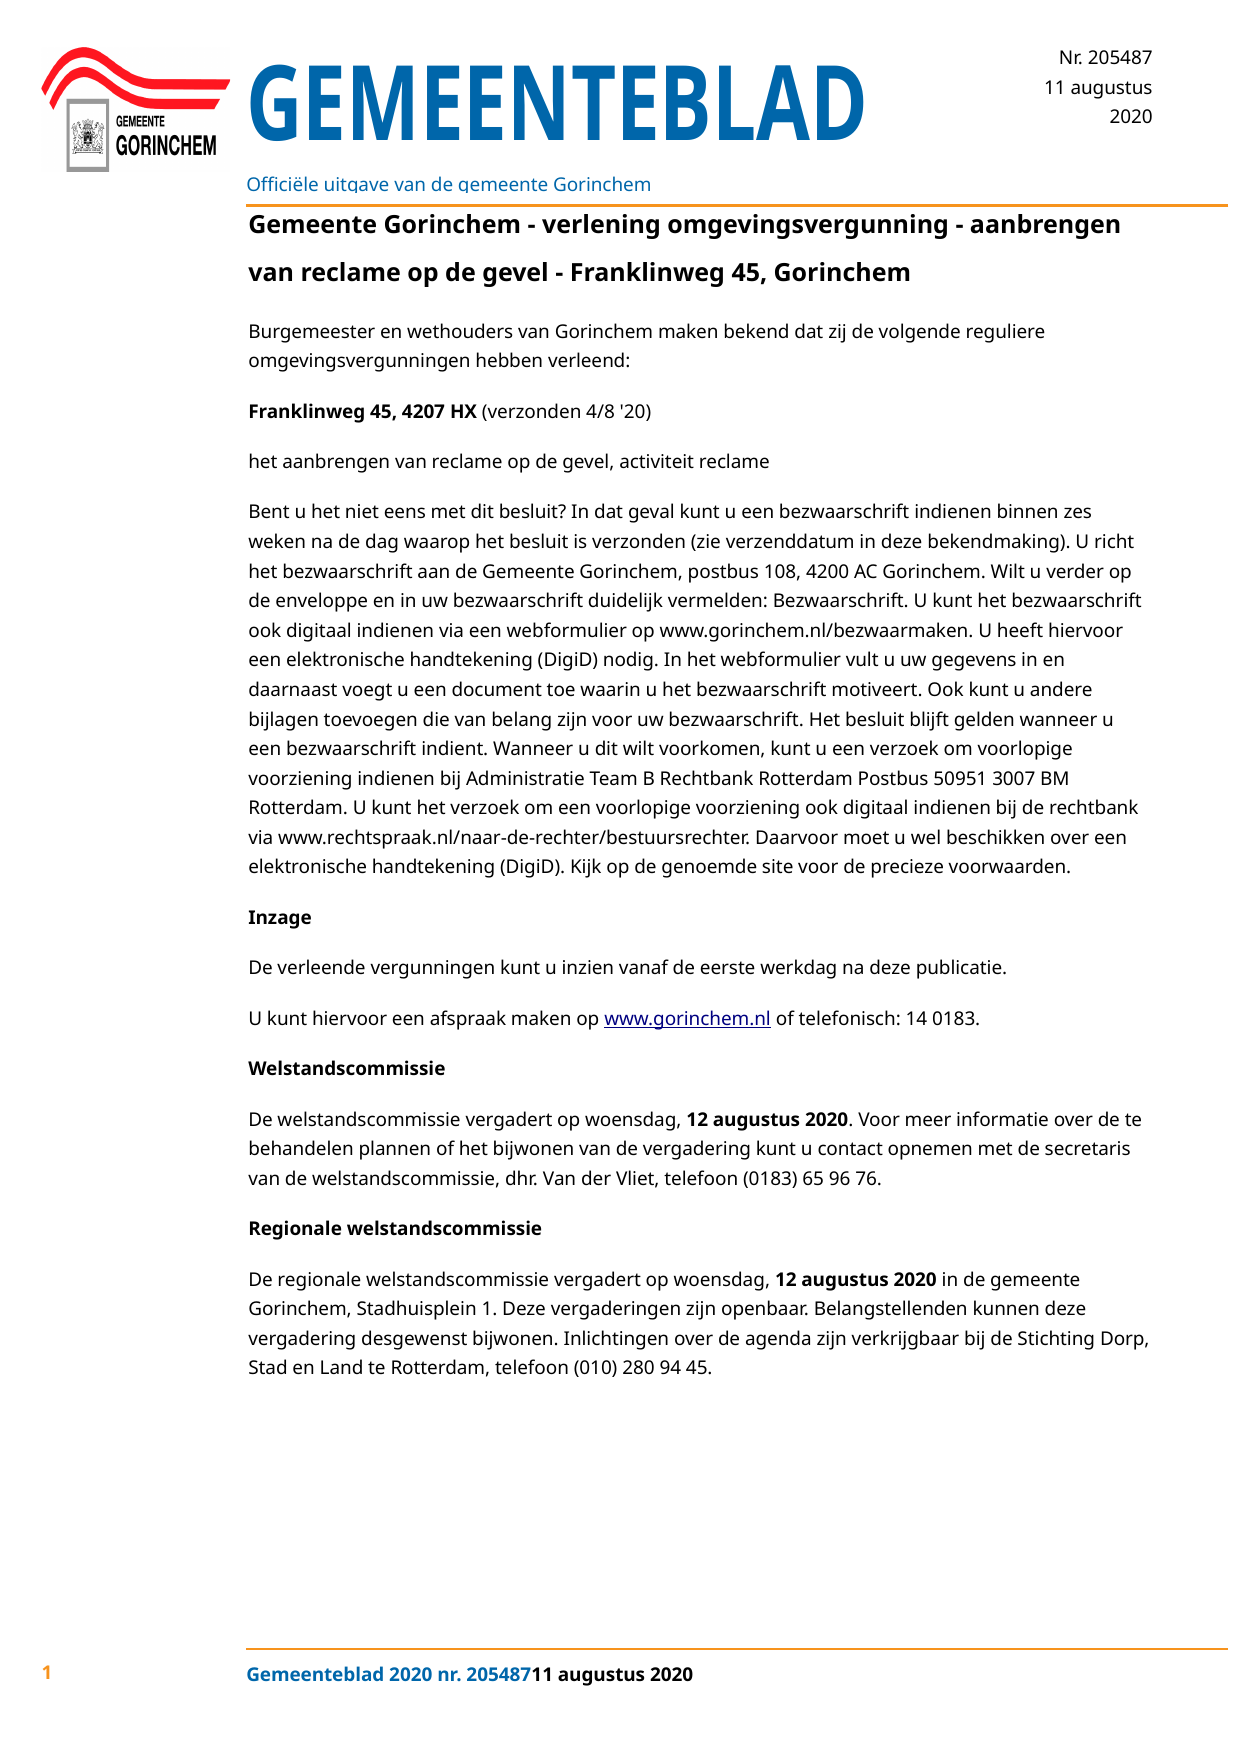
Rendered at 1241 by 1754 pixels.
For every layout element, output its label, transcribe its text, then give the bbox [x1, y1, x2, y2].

text het aanbrengen van reclame op de gevel, activiteit reclame [248, 448, 1152, 474]
text De regionale welstandscommissie vergadert op woensdag, 12 augustus 2020 in de gemeente Gorinchem, Stadhuisplein 1. Deze vergaderingen zijn openbaar. Belangstellenden kunnen deze vergadering desgewenst bijwonen. Inlichtingen over de agenda zijn verkrijgbaar bij de Stichting Dorp, Stad en Land te Rotterdam, telefoon (010) 280 94 45. [248, 1266, 1152, 1380]
text Bent u het niet eens met dit besluit? In dat geval kunt u een bezwaarschrift indienen binnen zes weken na de dag waarop het besluit is verzonden (zie verzenddatum in deze bekendmaking). U richt het bezwaarschrift aan de Gemeente Gorinchem, postbus 108, 4200 AC Gorinchem. Wilt u verder op de enveloppe en in uw bezwaarschrift duidelijk vermelden: Bezwaarschrift. U kunt het bezwaarschrift ook digitaal indienen via een webformulier op www.gorinchem.nl/bezwaarmaken. U heeft hiervoor een elektronische handtekening (DigiD) nodig. In het webformulier vult u uw gegevens in en daarnaast voegt u een document toe waarin u het bezwaarschrift motiveert. Ook kunt u andere bijlagen toevoegen die van belang zijn voor uw bezwaarschrift. Het besluit blijft gelden wanneer u een bezwaarschrift indient. Wanneer u dit wilt voorkomen, kunt u een verzoek om voorlopige voorziening indienen bij Administratie Team B Rechtbank Rotterdam Postbus 50951 3007 BM Rotterdam. U kunt het verzoek om een voorlopige voorziening ook digitaal indienen bij de rechtbank via www.rechtspraak.nl/naar-de-rechter/bestuursrechter. Daarvoor moet u wel beschikken over een elektronische handtekening (DigiD). Kijk op de genoemde site voor de precieze voorwaarden. [248, 499, 1152, 879]
text Franklinweg 45, 4207 HX (verzonden 4/8 '20) [248, 398, 1152, 424]
text Welstandscommissie [248, 1055, 1152, 1081]
text Regionale welstandscommissie [248, 1215, 1152, 1241]
text De welstandscommissie vergadert op woensdag, 12 augustus 2020. Voor meer informatie over de te behandelen plannen of het bijwonen van de vergadering kunt u contact opnemen met de secretaris van de welstandscommissie, dhr. Van der Vliet, telefoon (0183) 65 96 76. [248, 1106, 1152, 1191]
text De verleende vergunningen kunt u inzien vanaf de eerste werkdag na deze publicatie. [248, 954, 1152, 980]
text Gemeente Gorinchem - verlening omgevingsvergunning - aanbrengen van reclame op de gevel - Franklinweg 45, Gorinchem [248, 207, 1152, 288]
text Burgemeester en wethouders van Gorinchem maken bekend dat zij de volgende reguliere omgevingsvergunningen hebben verleend: [248, 318, 1152, 373]
text Inzage [248, 904, 1152, 930]
text U kunt hiervoor een afspraak maken op www.gorinchem.nl of telefonisch: 14 0183. [248, 1005, 1152, 1031]
picture [41, 47, 231, 172]
